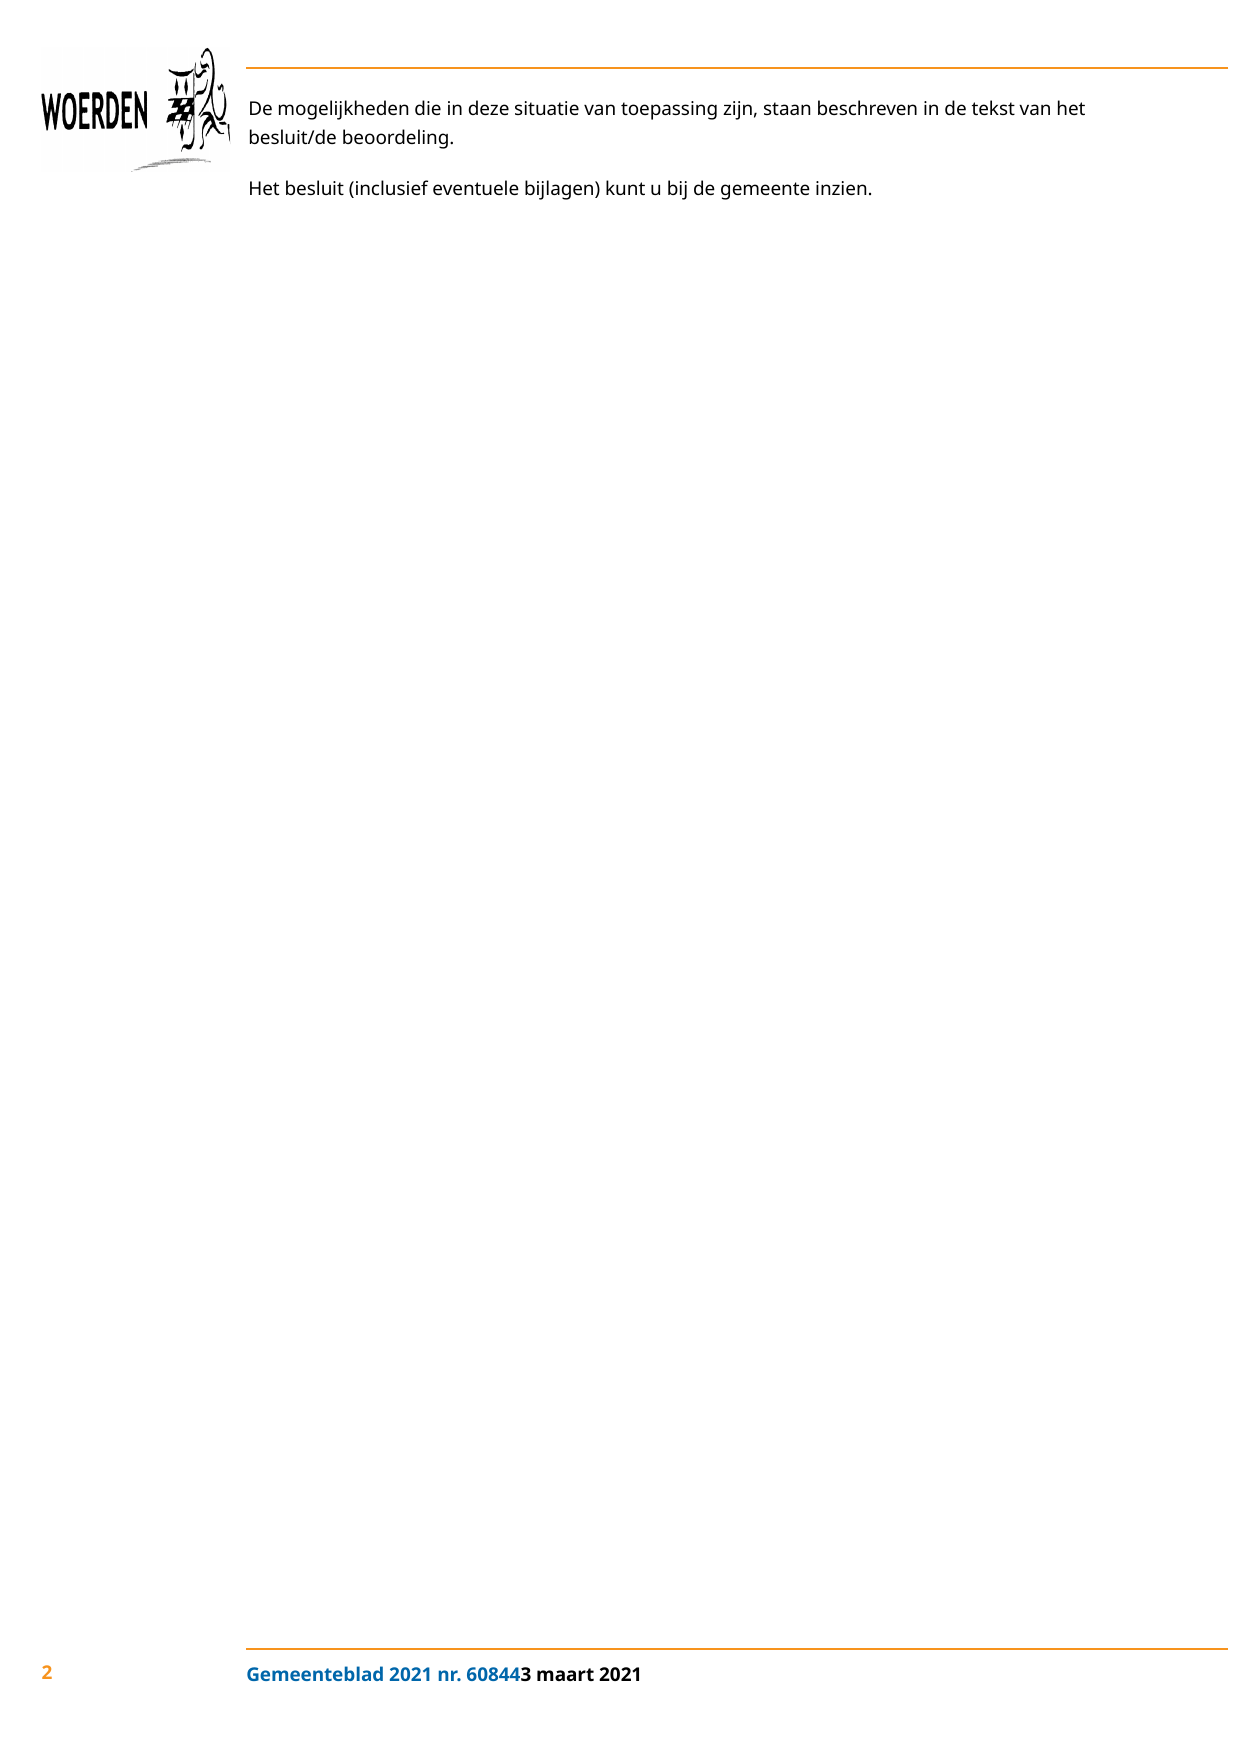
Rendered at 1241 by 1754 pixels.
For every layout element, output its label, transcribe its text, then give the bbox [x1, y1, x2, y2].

text De mogelijkheden die in deze situatie van toepassing zijn, staan beschreven in de tekst van het besluit/de beoordeling. [248, 95, 1152, 150]
text Het besluit (inclusief eventuele bijlagen) kunt u bij de gemeente inzien. [248, 175, 1152, 201]
picture [41, 47, 231, 172]
